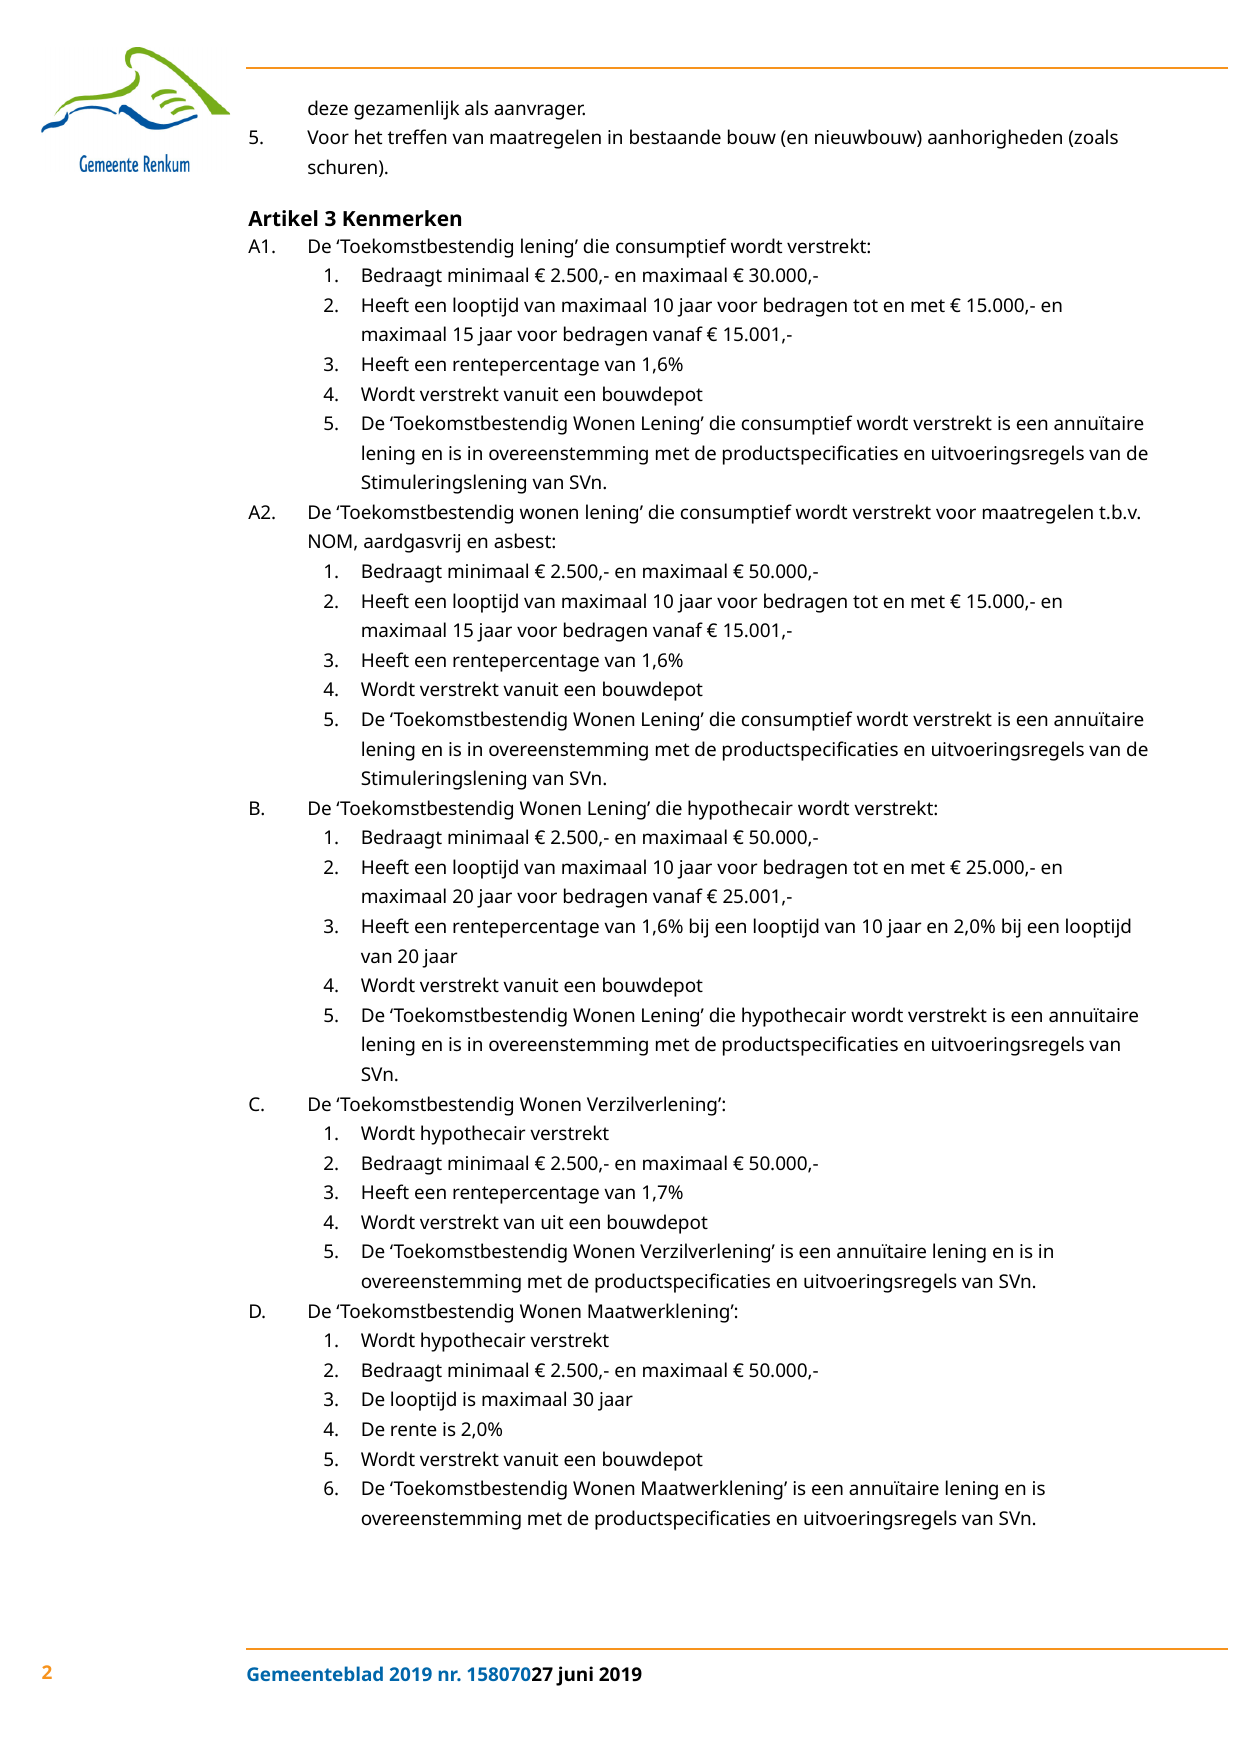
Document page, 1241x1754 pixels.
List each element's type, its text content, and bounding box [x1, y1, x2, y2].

list De ‘Toekomstbestendig wonen lening’ die consumptief wordt verstrekt voor maatregelen t.b.v. NOM, aardgasvrij en asbest: [248, 499, 1152, 554]
list Bedraagt minimaal € 2.500,- en maximaal € 50.000,- [323, 1357, 1152, 1383]
list De ‘Toekomstbestendig Wonen Lening’ die consumptief wordt verstrekt is een annuïtaire lening en is in overeenstemming met de productspecificaties en uitvoeringsregels van de Stimuleringslening van SVn. [323, 706, 1152, 791]
list Wordt hypothecair verstrekt [323, 1120, 1152, 1146]
list Bedraagt minimaal € 2.500,- en maximaal € 30.000,- [323, 262, 1152, 288]
list deze gezamenlijk als aanvrager. [248, 95, 1152, 121]
list De ‘Toekomstbestendig Wonen Maatwerklening’ is een annuïtaire lening en is overeenstemming met de productspecificaties en uitvoeringsregels van SVn. [323, 1475, 1152, 1531]
list De ‘Toekomstbestendig lening’ die consumptief wordt verstrekt: [248, 233, 1152, 258]
list Heeft een rentepercentage van 1,6% bij een looptijd van 10 jaar en 2,0% bij een looptijd van 20 jaar [323, 913, 1152, 968]
list De looptijd is maximaal 30 jaar [323, 1387, 1152, 1412]
list Heeft een looptijd van maximaal 10 jaar voor bedragen tot en met € 25.000,- en maximaal 20 jaar voor bedragen vanaf € 25.001,- [323, 854, 1152, 909]
list De ‘Toekomstbestendig Wonen Verzilverlening’ is een annuïtaire lening en is in overeenstemming met de productspecificaties en uitvoeringsregels van SVn. [323, 1239, 1152, 1294]
list De ‘Toekomstbestendig Wonen Lening’ die consumptief wordt verstrekt is een annuïtaire lening en is in overeenstemming met de productspecificaties en uitvoeringsregels van de Stimuleringslening van SVn. [323, 410, 1152, 495]
list Bedraagt minimaal € 2.500,- en maximaal € 50.000,- [323, 558, 1152, 584]
list Wordt hypothecair verstrekt [323, 1327, 1152, 1353]
list Wordt verstrekt vanuit een bouwdepot [323, 677, 1152, 702]
list De ‘Toekomstbestendig Wonen Lening’ die hypothecair wordt verstrekt is een annuïtaire lening en is in overeenstemming met de productspecificaties en uitvoeringsregels van SVn. [323, 1002, 1152, 1087]
list Bedraagt minimaal € 2.500,- en maximaal € 50.000,- [323, 1150, 1152, 1176]
list Wordt verstrekt vanuit een bouwdepot [323, 972, 1152, 998]
list De rente is 2,0% [323, 1416, 1152, 1442]
text Artikel 3 Kenmerken [248, 204, 1152, 233]
list Voor het treffen van maatregelen in bestaande bouw (en nieuwbouw) aanhorigheden (zoals schuren). [248, 124, 1152, 180]
list De ‘Toekomstbestendig Wonen Verzilverlening’: [248, 1091, 1152, 1116]
list Heeft een rentepercentage van 1,6% [323, 351, 1152, 377]
list De ‘Toekomstbestendig Wonen Lening’ die hypothecair wordt verstrekt: [248, 795, 1152, 821]
list Heeft een looptijd van maximaal 10 jaar voor bedragen tot en met € 15.000,- en maximaal 15 jaar voor bedragen vanaf € 15.001,- [323, 588, 1152, 643]
list Wordt verstrekt vanuit een bouwdepot [323, 381, 1152, 406]
list De ‘Toekomstbestendig Wonen Maatwerklening’: [248, 1298, 1152, 1323]
list Wordt verstrekt vanuit een bouwdepot [323, 1446, 1152, 1471]
list Bedraagt minimaal € 2.500,- en maximaal € 50.000,- [323, 824, 1152, 850]
list Heeft een rentepercentage van 1,6% [323, 647, 1152, 673]
picture [41, 47, 231, 172]
list Heeft een rentepercentage van 1,7% [323, 1179, 1152, 1205]
list Heeft een looptijd van maximaal 10 jaar voor bedragen tot en met € 15.000,- en maximaal 15 jaar voor bedragen vanaf € 15.001,- [323, 292, 1152, 347]
list Wordt verstrekt van uit een bouwdepot [323, 1209, 1152, 1235]
